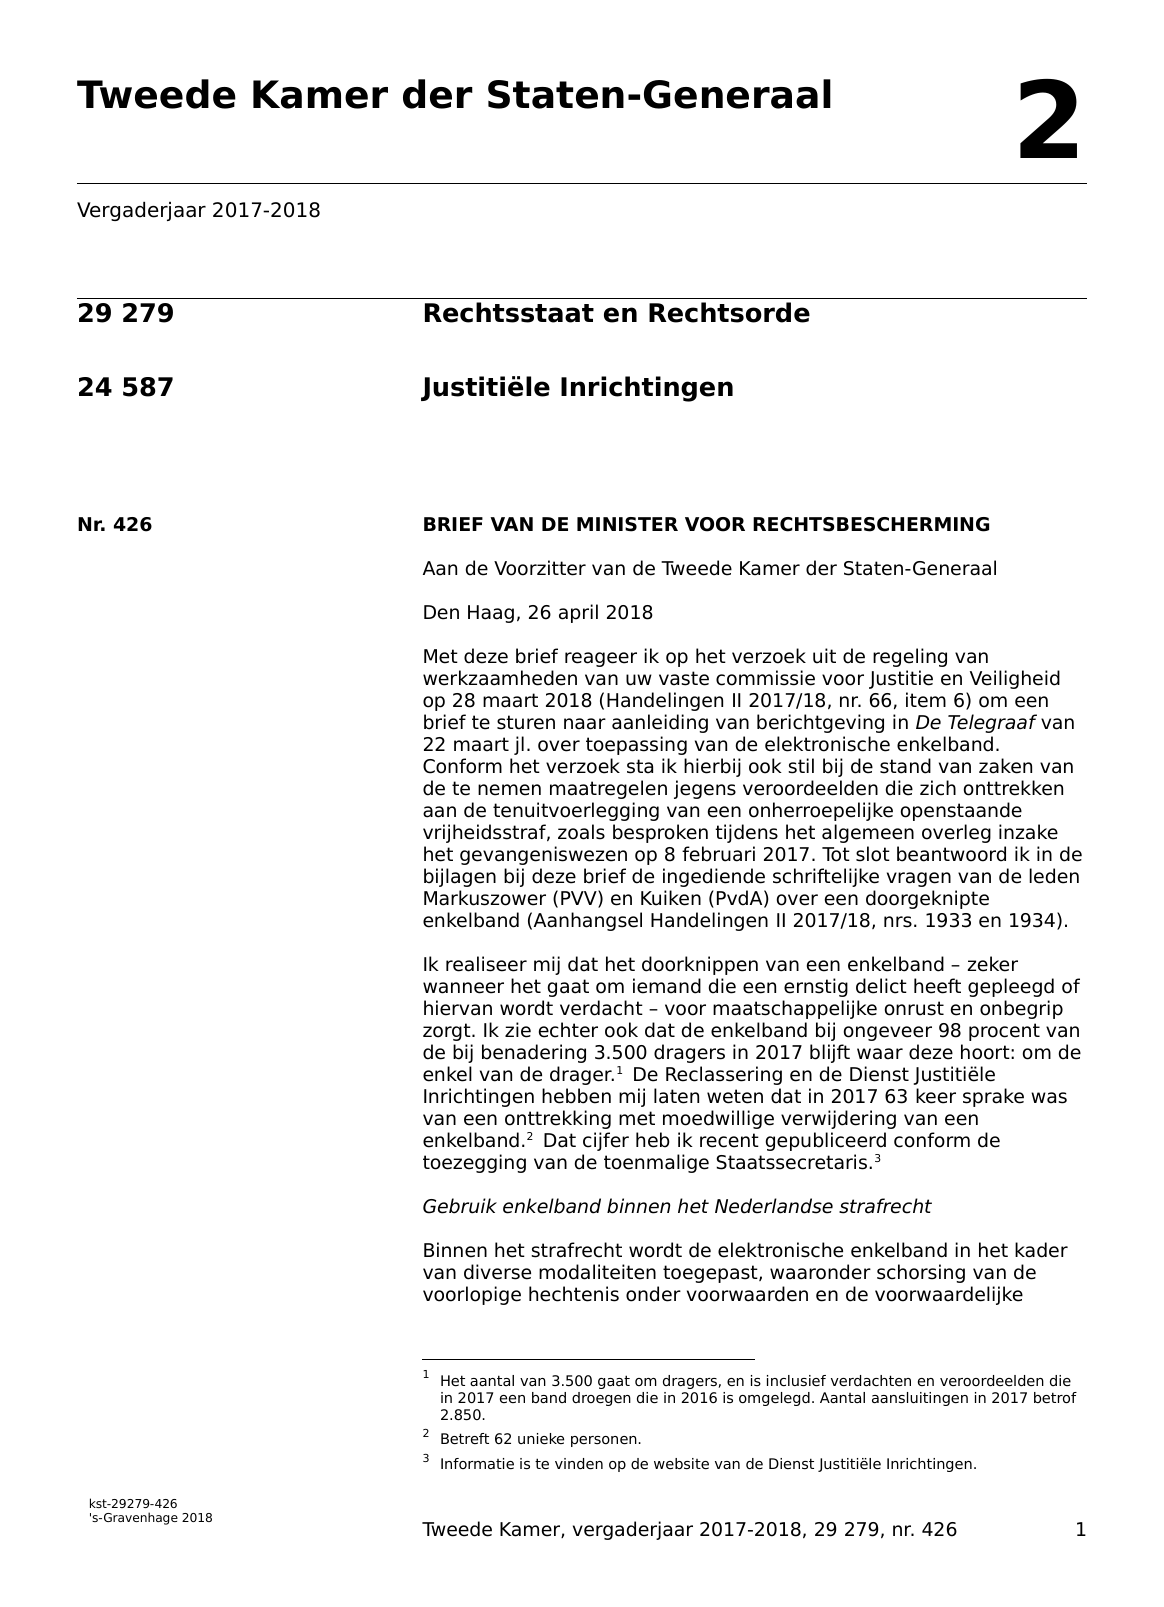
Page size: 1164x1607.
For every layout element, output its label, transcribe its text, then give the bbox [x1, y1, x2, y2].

subtitle Gebruik enkelband binnen het Nederlandse strafrecht [422, 1196, 1087, 1218]
subtitle 24 587 Justitiële Inrichtingen [77, 373, 1087, 403]
text Betreft 62 unieke personen. [422, 1427, 1087, 1449]
text Het aantal van 3.500 gaat om dragers, en is inclusief verdachten en veroordeelden die in 2017 een band droegen die in 2016 is omgelegd. Aantal aansluitingen in 2017 betrof 2.850. [422, 1368, 1087, 1424]
subtitle Nr. 426 BRIEF VAN DE MINISTER VOOR RECHTSBESCHERMING [77, 514, 1087, 536]
subtitle 29 279 Rechtsstaat en Rechtsorde [77, 299, 1087, 329]
text Den Haag, 26 april 2018 [422, 602, 1087, 624]
text Informatie is te vinden op de website van de Dienst Justitiële Inrichtingen. [422, 1452, 1087, 1474]
text kst-29279-426 [88, 1497, 323, 1511]
table_header Tweede Kamer der Staten-Generaal [77, 59, 886, 183]
table_header 2 [886, 59, 1087, 183]
text Binnen het strafrecht wordt de elektronische enkelband in het kader van diverse modaliteiten toegepast, waaronder schorsing van de voorlopige hechtenis onder voorwaarden en de voorwaardelijke [422, 1240, 1087, 1306]
text Aan de Voorzitter van de Tweede Kamer der Staten-Generaal [422, 558, 1087, 580]
text Ik realiseer mij dat het doorknippen van een enkelband – zeker wanneer het gaat om iemand die een ernstig delict heeft gepleegd of hiervan wordt verdacht – voor maatschappelijke onrust en onbegrip zorgt. Ik zie echter ook dat de enkelband bij ongeveer 98 procent van de bij benadering 3.500 dragers in 2017 blijft waar deze hoort: om de enkel van de drager. De Reclassering en de Dienst Justitiële Inrichtingen hebben mij laten weten dat in 2017 63 keer sprake was van een onttrekking met moedwillige verwijdering van een enkelband. Dat cijfer heb ik recent gepubliceerd conform de toezegging van de toenmalige Staatssecretaris. [422, 954, 1087, 1174]
text 's-Gravenhage 2018 [88, 1511, 323, 1525]
table_cell Vergaderjaar 2017-2018 [77, 184, 1087, 298]
text Met deze brief reageer ik op het verzoek uit de regeling van werkzaamheden van uw vaste commissie voor Justitie en Veiligheid op 28 maart 2018 (Handelingen II 2017/18, nr. 66, item 6) om een brief te sturen naar aanleiding van berichtgeving in De Telegraaf van 22 maart jl. over toepassing van de elektronische enkelband. Conform het verzoek sta ik hierbij ook stil bij de stand van zaken van de te nemen maatregelen jegens veroordeelden die zich onttrekken aan de tenuitvoerlegging van een onherroepelijke openstaande vrijheidsstraf, zoals besproken tijdens het algemeen overleg inzake het gevangeniswezen op 8 februari 2017. Tot slot beantwoord ik in de bijlagen bij deze brief de ingediende schriftelijke vragen van de leden Markuszower (PVV) en Kuiken (PvdA) over een doorgeknipte enkelband (Aanhangsel Handelingen II 2017/18, nrs. 1933 en 1934). [422, 646, 1087, 932]
